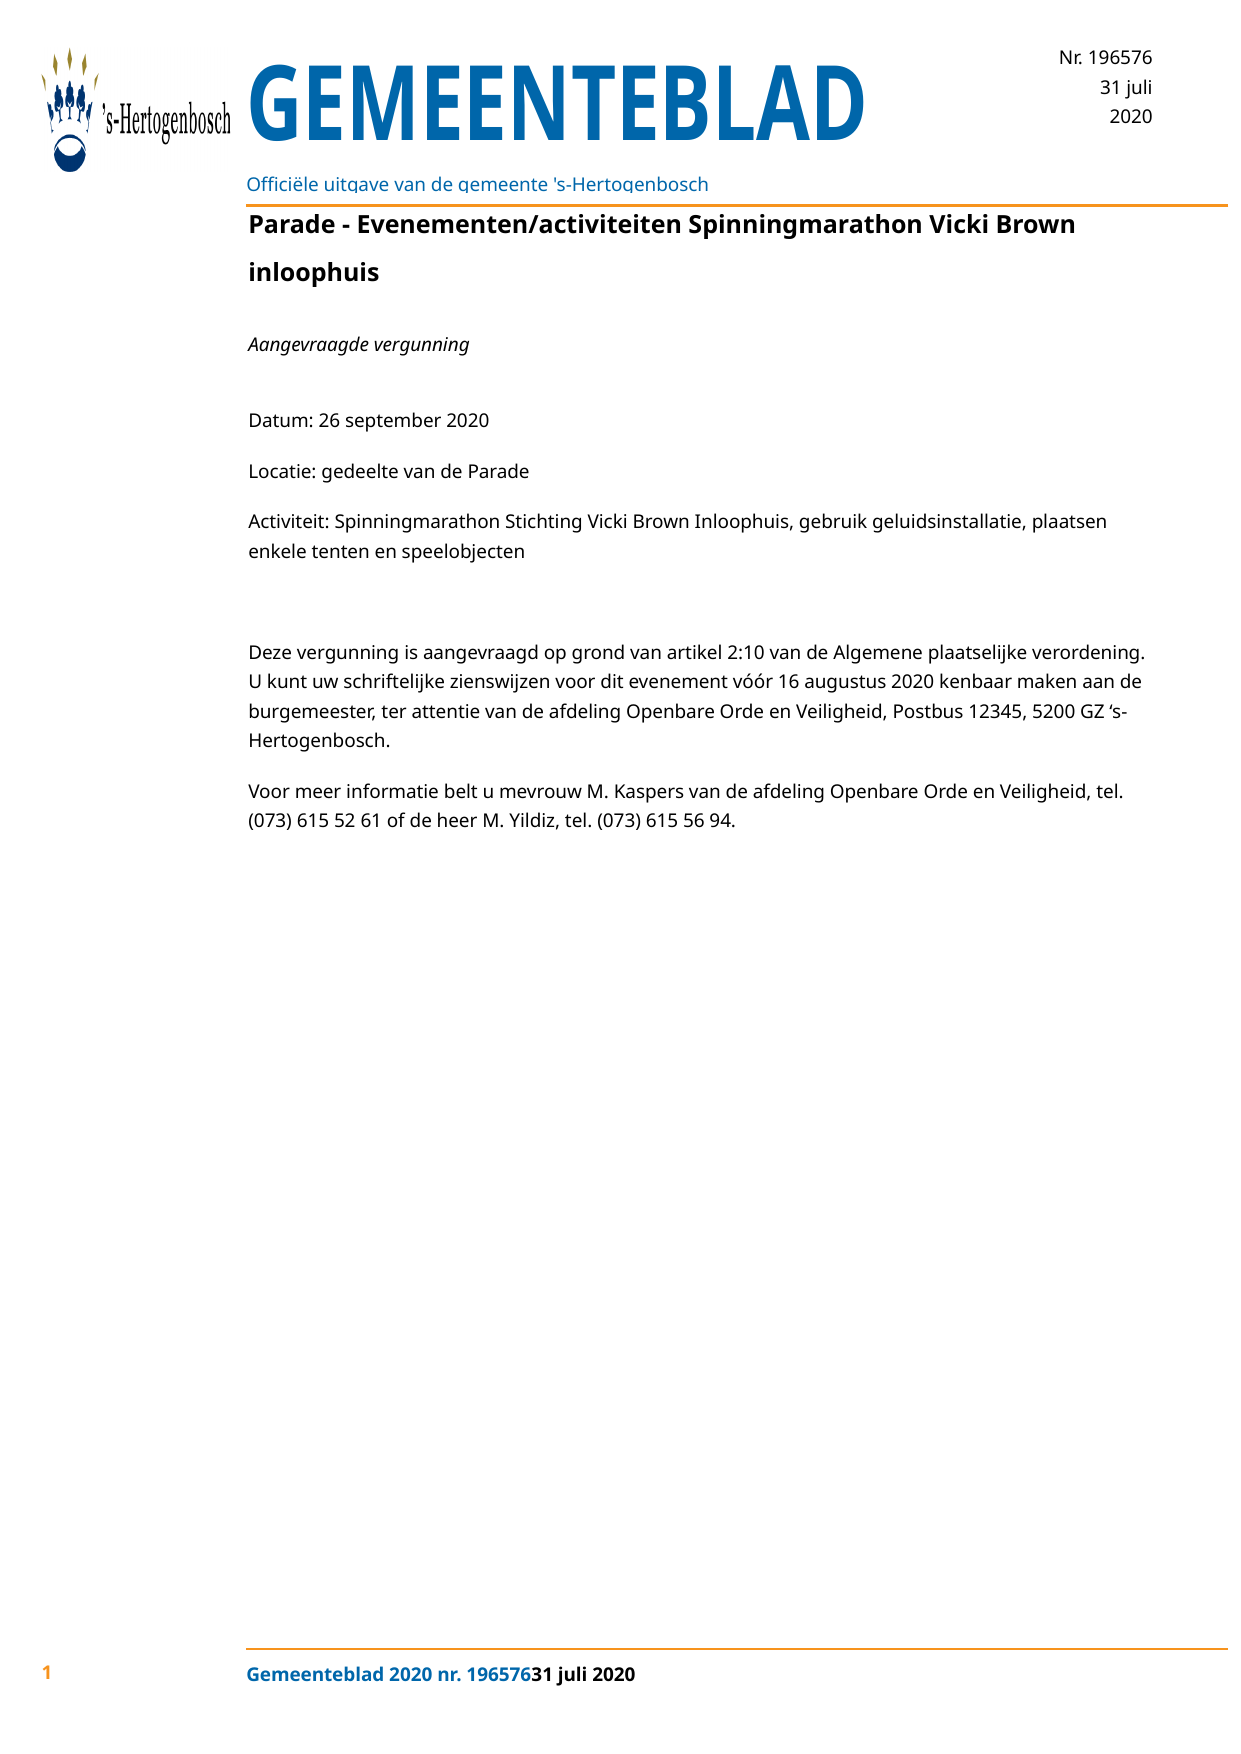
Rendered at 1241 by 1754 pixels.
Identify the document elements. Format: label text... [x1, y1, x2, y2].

text Activiteit: Spinningmarathon Stichting Vicki Brown Inloophuis, gebruik geluidsinstallatie, plaatsen enkele tenten en speelobjecten [248, 508, 1152, 564]
text Deze vergunning is aangevraagd op grond van artikel 2:10 van de Algemene plaatselijke verordening. U kunt uw schriftelijke zienswijzen voor dit evenement vóór 16 augustus 2020 kenbaar maken aan de burgemeester, ter attentie van de afdeling Openbare Orde en Veiligheid, Postbus 12345, 5200 GZ ‘s-Hertogenbosch. [248, 639, 1152, 753]
text Locatie: gedeelte van de Parade [248, 458, 1152, 484]
picture [41, 47, 231, 172]
text Aangevraagde vergunning [248, 331, 1152, 357]
text Datum: 26 september 2020 [248, 408, 1152, 433]
text Parade - Evenementen/activiteiten Spinningmarathon Vicki Brown inloophuis [248, 207, 1152, 288]
text Voor meer informatie belt u mevrouw M. Kaspers van de afdeling Openbare Orde en Veiligheid, tel. (073) 615 52 61 of de heer M. Yildiz, tel. (073) 615 56 94. [248, 778, 1152, 833]
